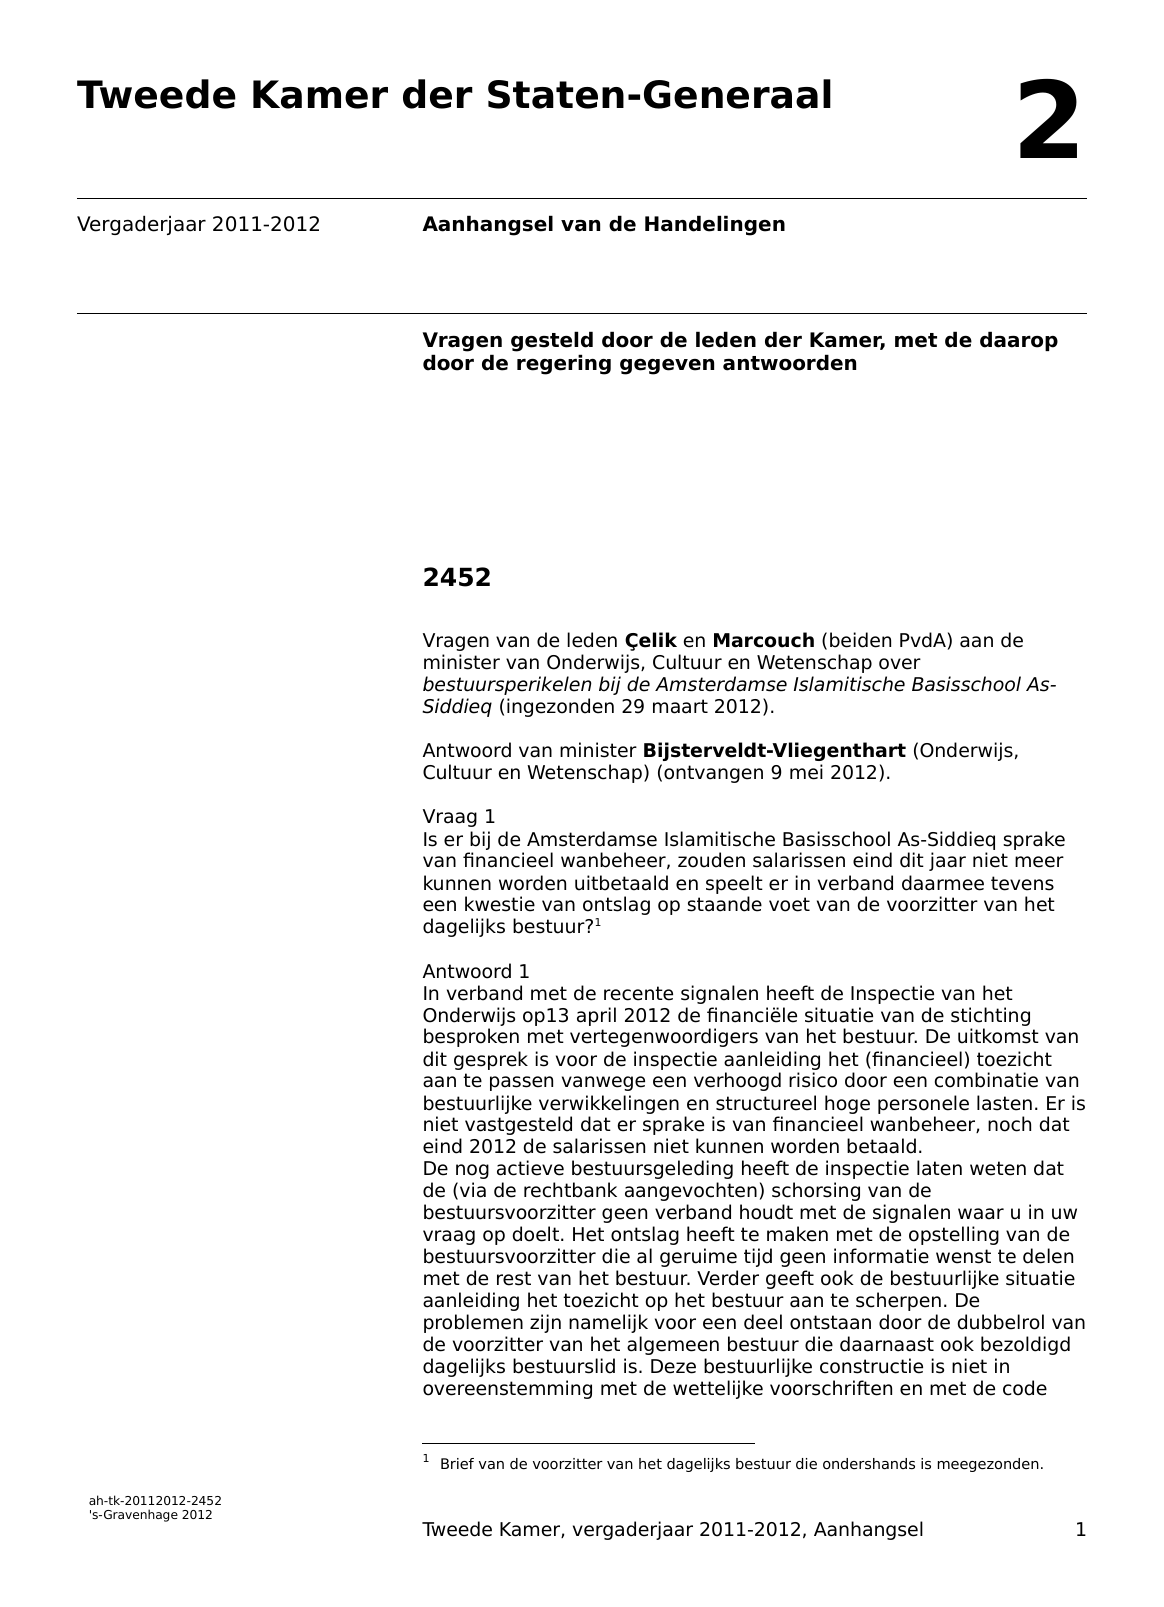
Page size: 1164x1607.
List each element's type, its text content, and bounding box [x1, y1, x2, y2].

table_cell [77, 314, 422, 375]
table_header Tweede Kamer der Staten-Generaal [77, 59, 886, 198]
text ah-tk-20112012-2452 [88, 1494, 323, 1508]
text 2452 [422, 563, 1087, 592]
table_cell Aanhangsel van de Handelingen [422, 199, 1087, 313]
text Antwoord van minister Bijsterveldt-Vliegenthart (Onderwijs, Cultuur en Wetenschap) (ontvangen 9 mei 2012). [422, 740, 1087, 784]
text De nog actieve bestuursgeleding heeft de inspectie laten weten dat de (via de rechtbank aangevochten) schorsing van de bestuursvoorzitter geen verband houdt met de signalen waar u in uw vraag op doelt. Het ontslag heeft te maken met de opstelling van de bestuursvoorzitter die al geruime tijd geen informatie wenst te delen met de rest van het bestuur. Verder geeft ook de bestuurlijke situatie aanleiding het toezicht op het bestuur aan te scherpen. De problemen zijn namelijk voor een deel ontstaan door de dubbelrol van de voorzitter van het algemeen bestuur die daarnaast ook bezoldigd dagelijks bestuurslid is. Deze bestuurlijke constructie is niet in overeenstemming met de wettelijke voorschriften en met de code [422, 1158, 1087, 1400]
text Vragen van de leden Çelik en Marcouch (beiden PvdA) aan de minister van Onderwijs, Cultuur en Wetenschap over bestuursperikelen bij de Amsterdamse Islamitische Basisschool As-Siddieq (ingezonden 29 maart 2012). [422, 630, 1087, 718]
table_header 2 [886, 59, 1087, 198]
text Antwoord 1 [422, 961, 1087, 982]
text In verband met de recente signalen heeft de Inspectie van het Onderwijs op13 april 2012 de financiële situatie van de stichting besproken met vertegenwoordigers van het bestuur. De uitkomst van dit gesprek is voor de inspectie aanleiding het (financieel) toezicht aan te passen vanwege een verhoogd risico door een combinatie van bestuurlijke verwikkelingen en structureel hoge personele lasten. Er is niet vastgesteld dat er sprake is van financieel wanbeheer, noch dat eind 2012 de salarissen niet kunnen worden betaald. [422, 982, 1087, 1158]
text Vraag 1 [422, 806, 1087, 828]
text 's-Gravenhage 2012 [88, 1508, 323, 1522]
table_cell Vragen gesteld door de leden der Kamer, met de daarop door de regering gegeven antwoorden [422, 314, 1087, 375]
text Is er bij de Amsterdamse Islamitische Basisschool As-Siddieq sprake van financieel wanbeheer, zouden salarissen eind dit jaar niet meer kunnen worden uitbetaald en speelt er in verband daarmee tevens een kwestie van ontslag op staande voet van de voorzitter van het dagelijks bestuur? [422, 828, 1087, 938]
table_cell Vergaderjaar 2011-2012 [77, 199, 422, 313]
text Brief van de voorzitter van het dagelijks bestuur die ondershands is meegezonden. [422, 1452, 1087, 1474]
